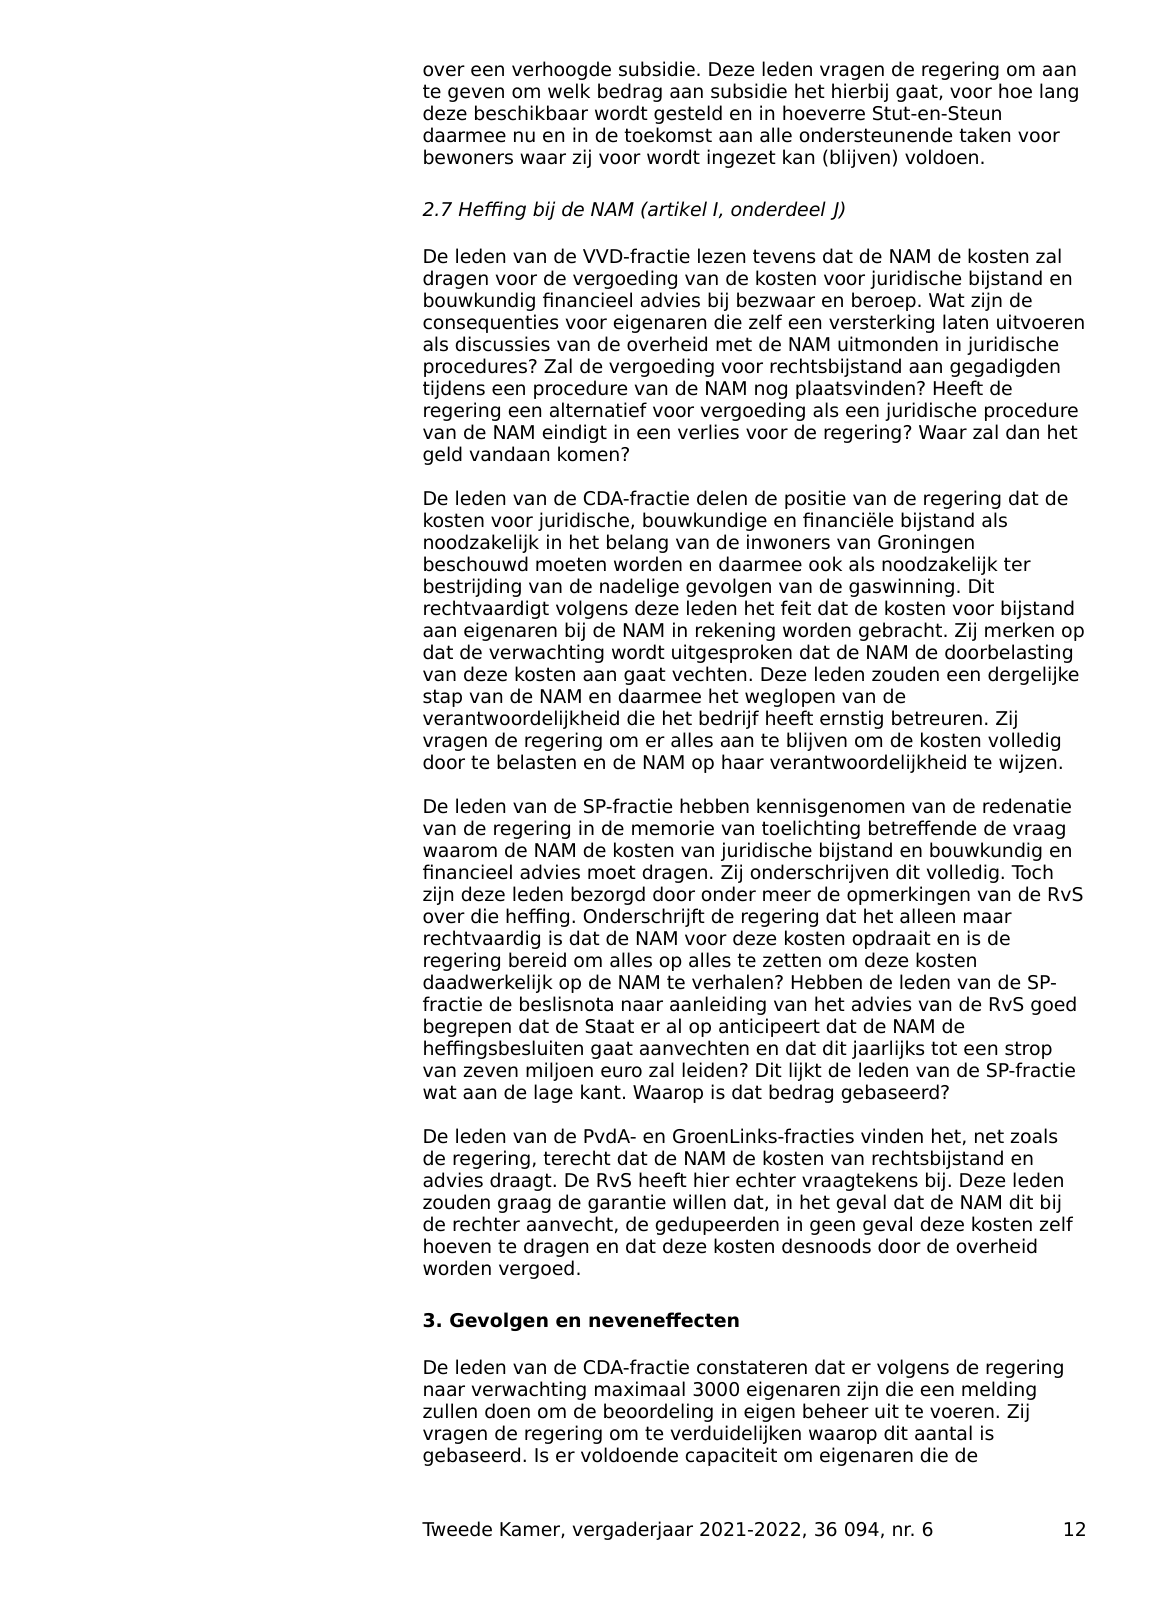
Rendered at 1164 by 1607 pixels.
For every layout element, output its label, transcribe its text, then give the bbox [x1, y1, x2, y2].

subtitle 2.7 Heffing bij de NAM (artikel I, onderdeel J) [422, 199, 1087, 221]
text De leden van de VVD-fractie lezen tevens dat de NAM de kosten zal dragen voor de vergoeding van de kosten voor juridische bijstand en bouwkundig financieel advies bij bezwaar en beroep. Wat zijn de consequenties voor eigenaren die zelf een versterking laten uitvoeren als discussies van de overheid met de NAM uitmonden in juridische procedures? Zal de vergoeding voor rechtsbijstand aan gegadigden tijdens een procedure van de NAM nog plaatsvinden? Heeft de regering een alternatief voor vergoeding als een juridische procedure van de NAM eindigt in een verlies voor de regering? Waar zal dan het geld vandaan komen? [422, 246, 1087, 466]
text De leden van de SP-fractie hebben kennisgenomen van de redenatie van de regering in de memorie van toelichting betreffende de vraag waarom de NAM de kosten van juridische bijstand en bouwkundig en financieel advies moet dragen. Zij onderschrijven dit volledig. Toch zijn deze leden bezorgd door onder meer de opmerkingen van de RvS over die heffing. Onderschrijft de regering dat het alleen maar rechtvaardig is dat de NAM voor deze kosten opdraait en is de regering bereid om alles op alles te zetten om deze kosten daadwerkelijk op de NAM te verhalen? Hebben de leden van de SP-fractie de beslisnota naar aanleiding van het advies van de RvS goed begrepen dat de Staat er al op anticipeert dat de NAM de heffingsbesluiten gaat aanvechten en dat dit jaarlijks tot een strop van zeven miljoen euro zal leiden? Dit lijkt de leden van de SP-fractie wat aan de lage kant. Waarop is dat bedrag gebaseerd? [422, 796, 1087, 1103]
text over een verhoogde subsidie. Deze leden vragen de regering om aan te geven om welk bedrag aan subsidie het hierbij gaat, voor hoe lang deze beschikbaar wordt gesteld en in hoeverre Stut-en-Steun daarmee nu en in de toekomst aan alle ondersteunende taken voor bewoners waar zij voor wordt ingezet kan (blijven) voldoen. [422, 59, 1087, 169]
subtitle 3. Gevolgen en neveneffecten [422, 1309, 1087, 1332]
text De leden van de CDA-fractie constateren dat er volgens de regering naar verwachting maximaal 3000 eigenaren zijn die een melding zullen doen om de beoordeling in eigen beheer uit te voeren. Zij vragen de regering om te verduidelijken waarop dit aantal is gebaseerd. Is er voldoende capaciteit om eigenaren die de [422, 1357, 1087, 1466]
text De leden van de CDA-fractie delen de positie van de regering dat de kosten voor juridische, bouwkundige en financiële bijstand als noodzakelijk in het belang van de inwoners van Groningen beschouwd moeten worden en daarmee ook als noodzakelijk ter bestrijding van de nadelige gevolgen van de gaswinning. Dit rechtvaardigt volgens deze leden het feit dat de kosten voor bijstand aan eigenaren bij de NAM in rekening worden gebracht. Zij merken op dat de verwachting wordt uitgesproken dat de NAM de doorbelasting van deze kosten aan gaat vechten. Deze leden zouden een dergelijke stap van de NAM en daarmee het weglopen van de verantwoordelijkheid die het bedrijf heeft ernstig betreuren. Zij vragen de regering om er alles aan te blijven om de kosten volledig door te belasten en de NAM op haar verantwoordelijkheid te wijzen. [422, 488, 1087, 774]
text De leden van de PvdA- en GroenLinks-fracties vinden het, net zoals de regering, terecht dat de NAM de kosten van rechtsbijstand en advies draagt. De RvS heeft hier echter vraagtekens bij. Deze leden zouden graag de garantie willen dat, in het geval dat de NAM dit bij de rechter aanvecht, de gedupeerden in geen geval deze kosten zelf hoeven te dragen en dat deze kosten desnoods door de overheid worden vergoed. [422, 1126, 1087, 1279]
